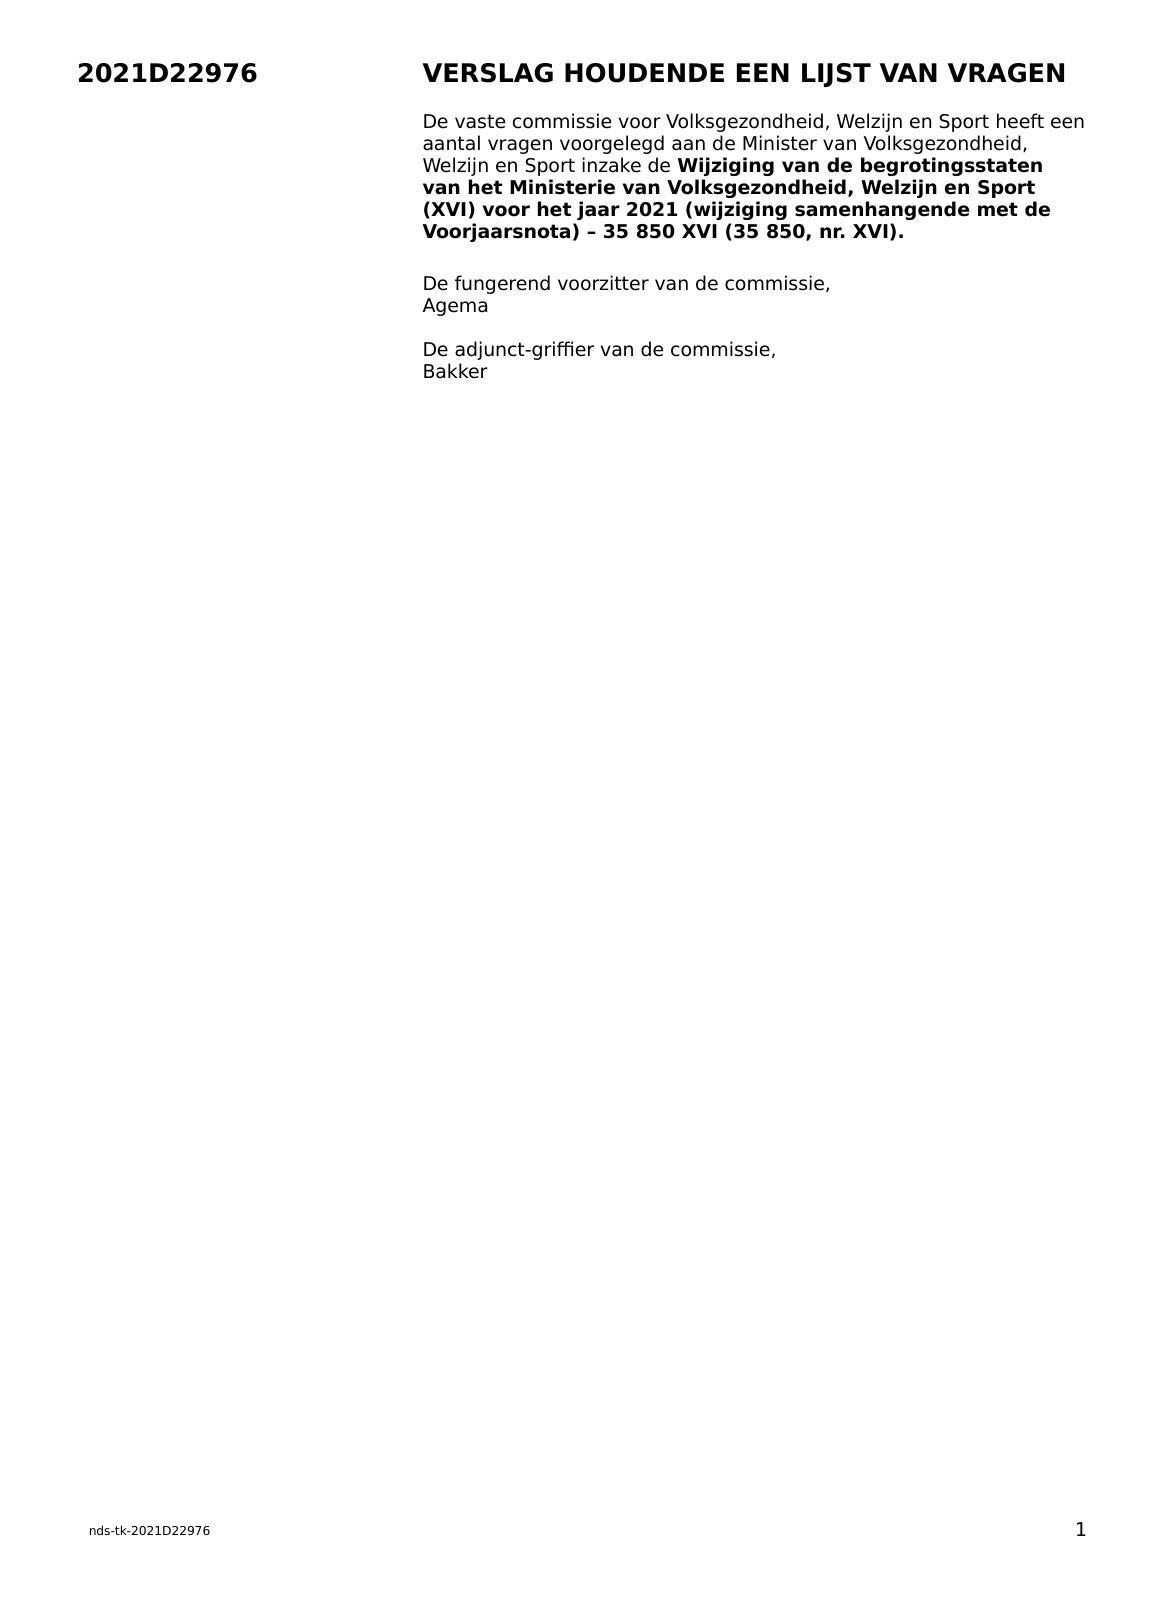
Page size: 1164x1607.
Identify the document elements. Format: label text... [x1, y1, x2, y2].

text nds-tk-2021D22976 [88, 1524, 323, 1538]
text 2021D22976 VERSLAG HOUDENDE EEN LIJST VAN VRAGEN [77, 59, 1087, 89]
text De adjunct-griffier van de commissie, Bakker [422, 339, 1087, 383]
text De vaste commissie voor Volksgezondheid, Welzijn en Sport heeft een aantal vragen voorgelegd aan de Minister van Volksgezondheid, Welzijn en Sport inzake de Wijziging van de begrotingsstaten van het Ministerie van Volksgezondheid, Welzijn en Sport (XVI) voor het jaar 2021 (wijziging samenhangende met de Voorjaarsnota) – 35 850 XVI (35 850, nr. XVI). [422, 111, 1087, 243]
text De fungerend voorzitter van de commissie, Agema [422, 273, 1087, 317]
